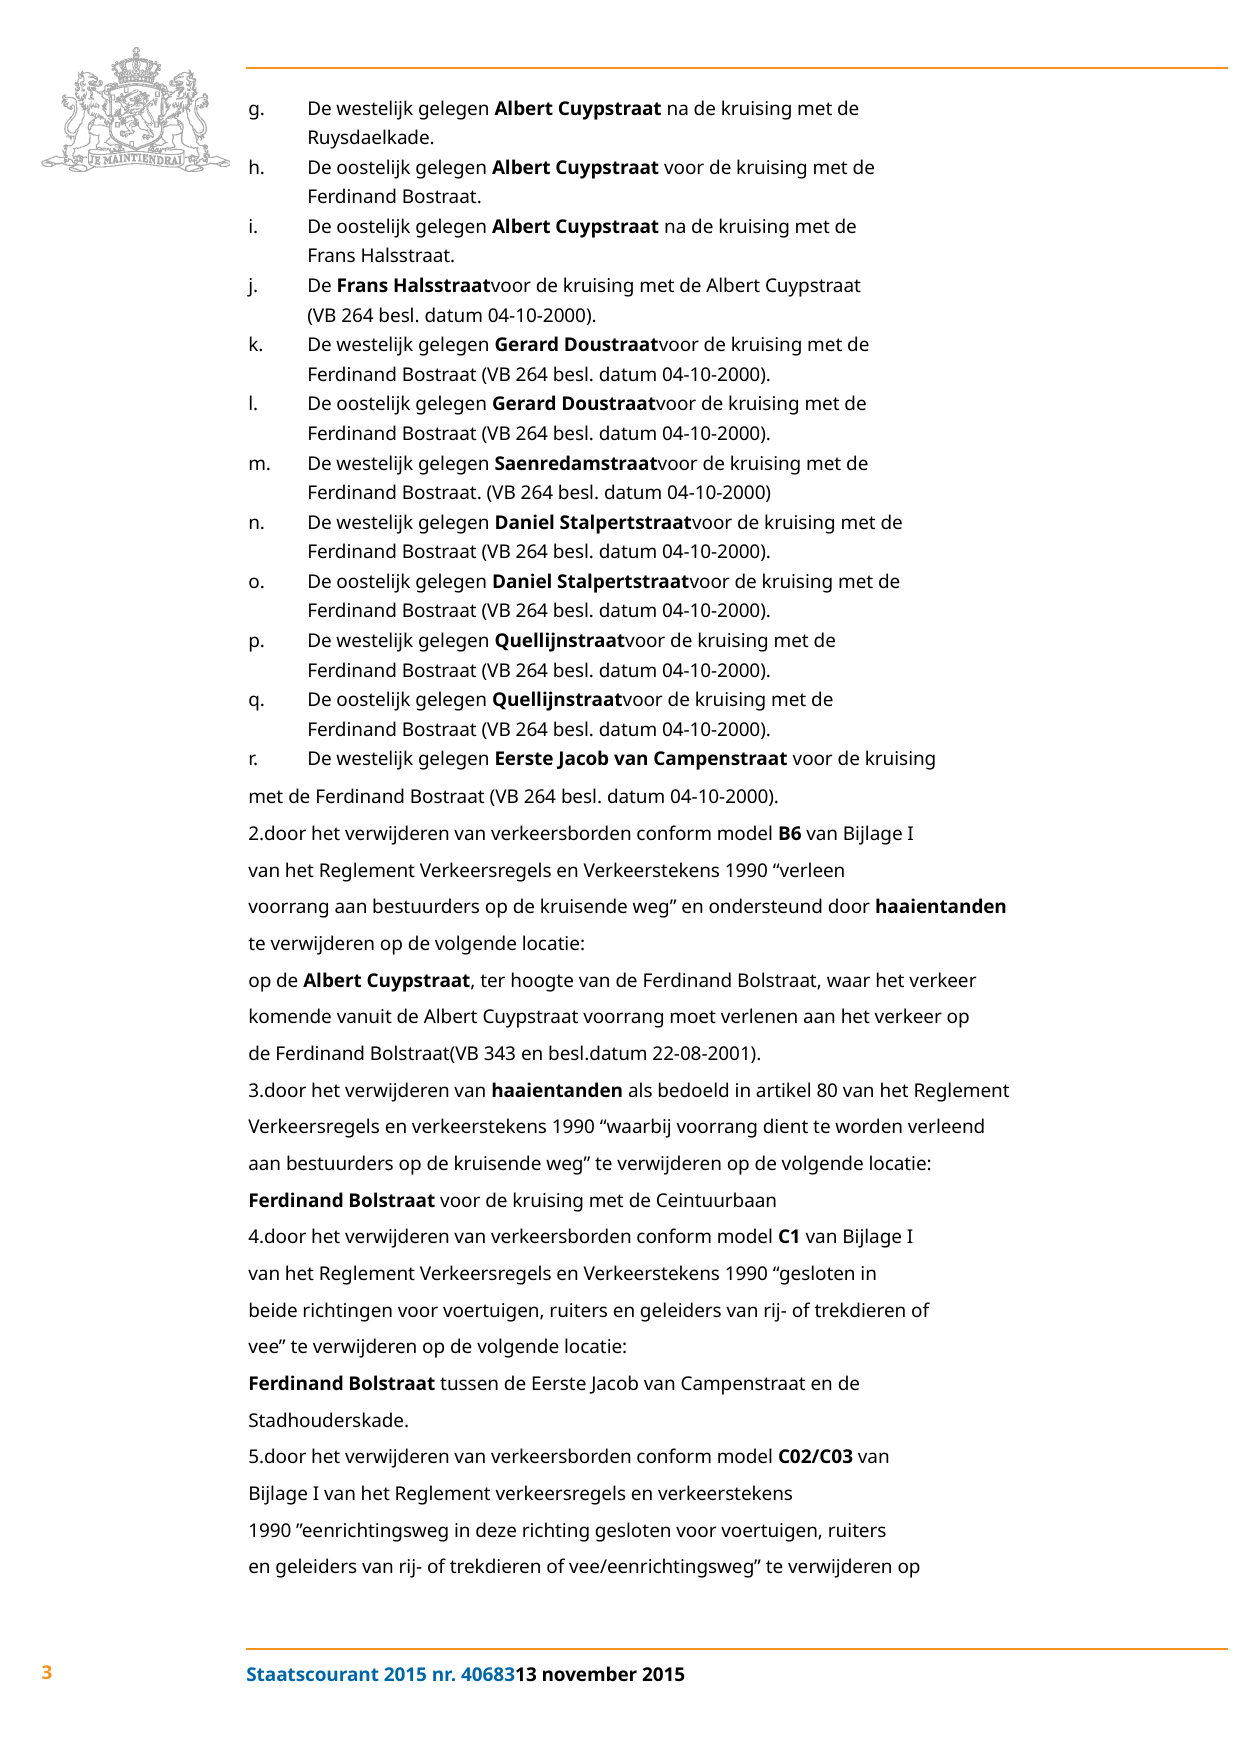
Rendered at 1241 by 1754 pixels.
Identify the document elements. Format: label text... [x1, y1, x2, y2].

text de Ferdinand Bolstraat(VB 343 en besl.datum 22-08-2001). [248, 1040, 1152, 1066]
list De westelijk gelegen Eerste Jacob van Campenstraat voor de kruising [248, 746, 1152, 771]
list Ruysdaelkade. [248, 124, 1152, 150]
picture [41, 47, 231, 172]
list De oostelijk gelegen Quellijnstraatvoor de kruising met de [248, 686, 1152, 712]
text Ferdinand Bolstraat tussen de Eerste Jacob van Campenstraat en de [248, 1370, 1152, 1396]
list De oostelijk gelegen Daniel Stalpertstraatvoor de kruising met de [248, 568, 1152, 594]
list Ferdinand Bostraat (VB 264 besl. datum 04-10-2000). [248, 420, 1152, 446]
text op de Albert Cuypstraat, ter hoogte van de Ferdinand Bolstraat, waar het verkeer [248, 967, 1152, 993]
list De Frans Halsstraatvoor de kruising met de Albert Cuypstraat [248, 272, 1152, 298]
list Ferdinand Bostraat. (VB 264 besl. datum 04-10-2000) [248, 479, 1152, 505]
list Ferdinand Bostraat (VB 264 besl. datum 04-10-2000). [248, 657, 1152, 683]
list Ferdinand Bostraat (VB 264 besl. datum 04-10-2000). [248, 361, 1152, 387]
text 3.door het verwijderen van haaientanden als bedoeld in artikel 80 van het Reglement [248, 1077, 1152, 1103]
list Ferdinand Bostraat (VB 264 besl. datum 04-10-2000). [248, 716, 1152, 742]
list De oostelijk gelegen Gerard Doustraatvoor de kruising met de [248, 391, 1152, 416]
text vee” te verwijderen op de volgende locatie: [248, 1333, 1152, 1359]
text 1990 ”eenrichtingsweg in deze richting gesloten voor voertuigen, ruiters [248, 1517, 1152, 1543]
text komende vanuit de Albert Cuypstraat voorrang moet verlenen aan het verkeer op [248, 1003, 1152, 1029]
text Bijlage I van het Reglement verkeersregels en verkeerstekens [248, 1480, 1152, 1506]
text 2.door het verwijderen van verkeersborden conform model B6 van Bijlage I [248, 820, 1152, 846]
text en geleiders van rij- of trekdieren of vee/eenrichtingsweg” te verwijderen op [248, 1553, 1152, 1579]
list De westelijk gelegen Gerard Doustraatvoor de kruising met de [248, 331, 1152, 357]
text met de Ferdinand Bostraat (VB 264 besl. datum 04-10-2000). [248, 783, 1152, 809]
text Stadhouderskade. [248, 1407, 1152, 1433]
list Ferdinand Bostraat (VB 264 besl. datum 04-10-2000). [248, 598, 1152, 623]
list Ferdinand Bostraat. [248, 183, 1152, 209]
text van het Reglement Verkeersregels en Verkeerstekens 1990 “gesloten in [248, 1260, 1152, 1286]
list Ferdinand Bostraat (VB 264 besl. datum 04-10-2000). [248, 538, 1152, 564]
list De westelijk gelegen Quellijnstraatvoor de kruising met de [248, 627, 1152, 653]
text 4.door het verwijderen van verkeersborden conform model C1 van Bijlage I [248, 1223, 1152, 1249]
list Frans Halsstraat. [248, 243, 1152, 268]
list De westelijk gelegen Saenredamstraatvoor de kruising met de [248, 450, 1152, 476]
list De oostelijk gelegen Albert Cuypstraat na de kruising met de [248, 213, 1152, 239]
list (VB 264 besl. datum 04-10-2000). [248, 302, 1152, 328]
list De westelijk gelegen Albert Cuypstraat na de kruising met de [248, 95, 1152, 121]
text voorrang aan bestuurders op de kruisende weg” en ondersteund door haaientanden [248, 893, 1152, 919]
text aan bestuurders op de kruisende weg” te verwijderen op de volgende locatie: [248, 1150, 1152, 1176]
text beide richtingen voor voertuigen, ruiters en geleiders van rij- of trekdieren of [248, 1297, 1152, 1323]
text 5.door het verwijderen van verkeersborden conform model C02/C03 van [248, 1443, 1152, 1469]
list De oostelijk gelegen Albert Cuypstraat voor de kruising met de [248, 154, 1152, 180]
text Verkeersregels en verkeerstekens 1990 “waarbij voorrang dient te worden verleend [248, 1113, 1152, 1139]
list De westelijk gelegen Daniel Stalpertstraatvoor de kruising met de [248, 509, 1152, 535]
text van het Reglement Verkeersregels en Verkeerstekens 1990 “verleen [248, 857, 1152, 883]
text Ferdinand Bolstraat voor de kruising met de Ceintuurbaan [248, 1187, 1152, 1213]
text te verwijderen op de volgende locatie: [248, 930, 1152, 956]
